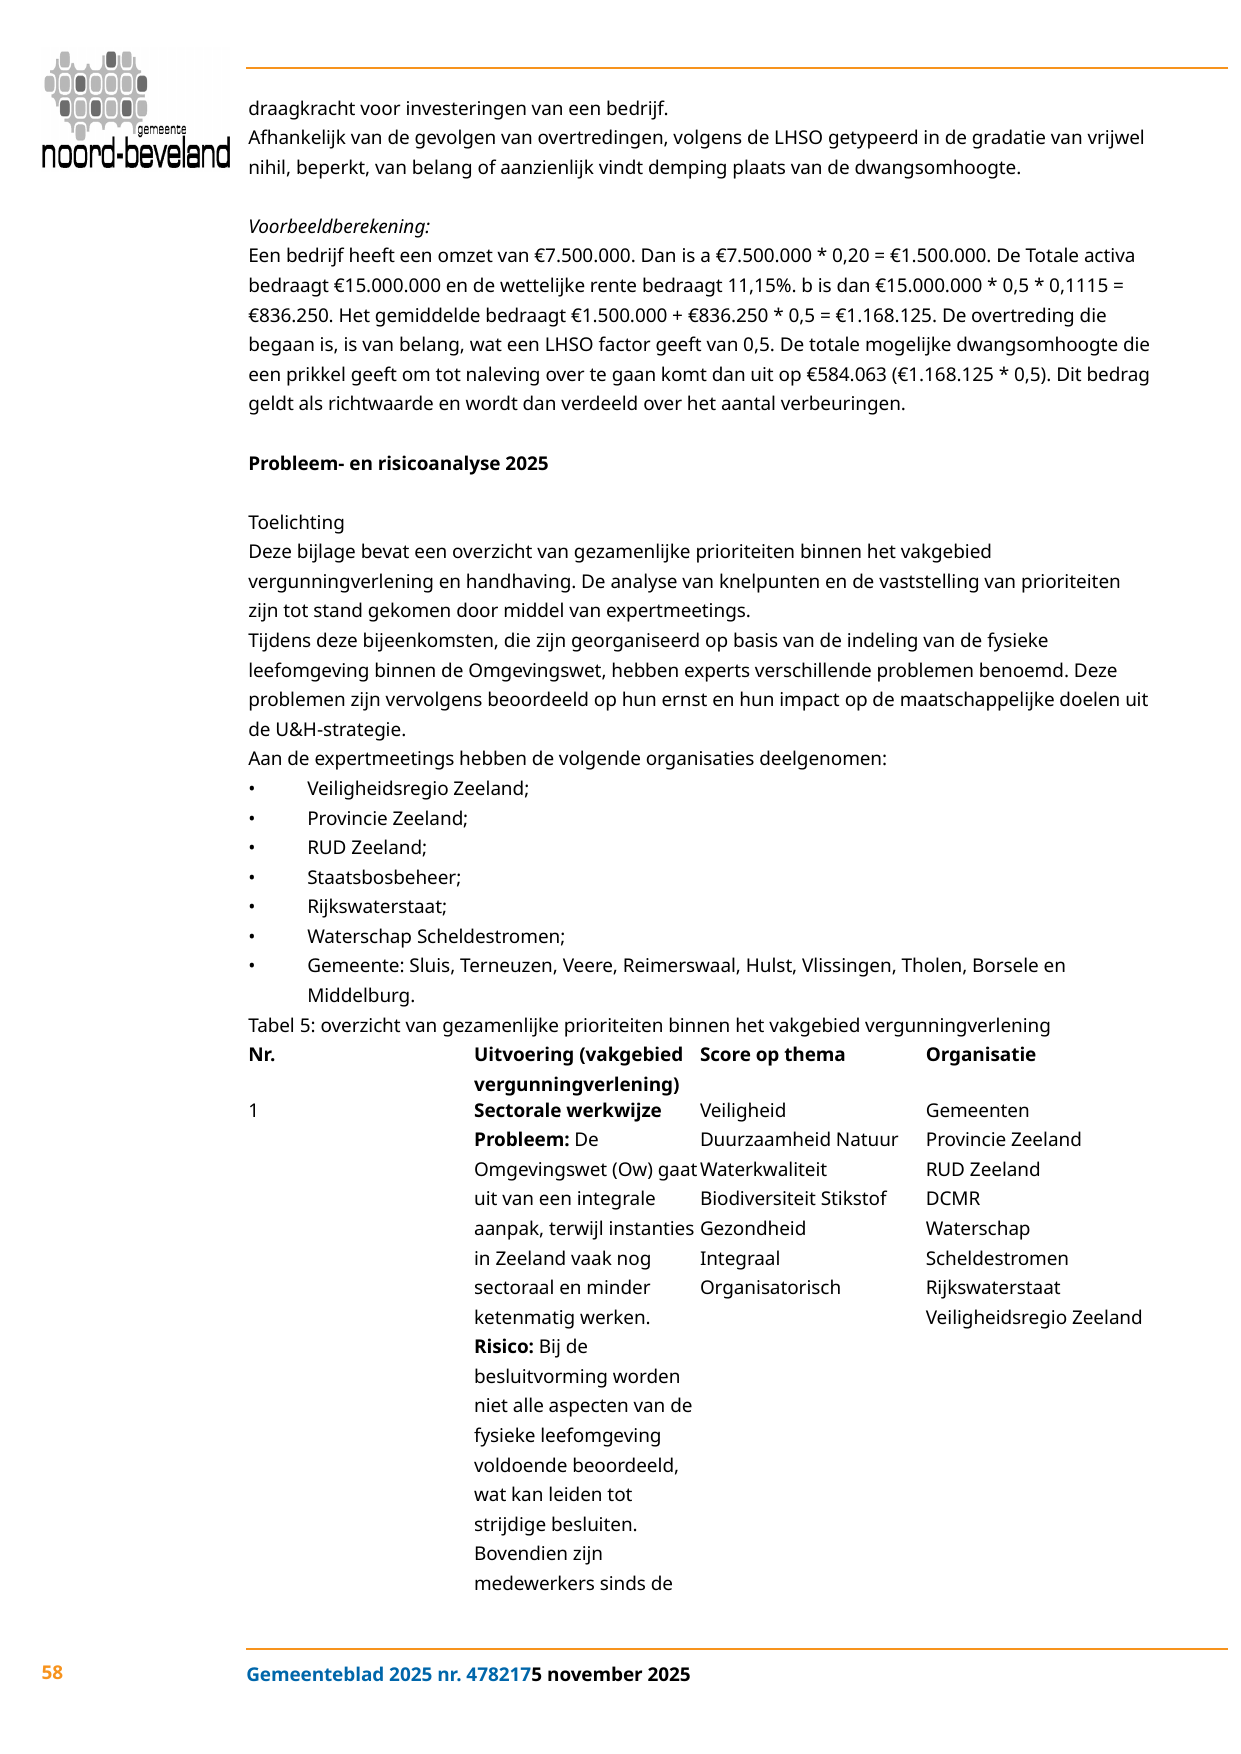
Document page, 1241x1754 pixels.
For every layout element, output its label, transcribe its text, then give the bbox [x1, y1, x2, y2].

table_cell 1 [248, 1097, 474, 1596]
text Tabel 5: overzicht van gezamenlijke prioriteiten binnen het vakgebied vergunningverlening [248, 1012, 1152, 1038]
text Voorbeeldberekening: [248, 213, 1152, 239]
text draagkracht voor investeringen van een bedrijf. [248, 95, 1152, 121]
text Deze bijlage bevat een overzicht van gezamenlijke prioriteiten binnen het vakgebied vergunningverlening en handhaving. De analyse van knelpunten en de vaststelling van prioriteiten zijn tot stand gekomen door middel van expertmeetings. [248, 538, 1152, 623]
text Een bedrijf heeft een omzet van €7.500.000. Dan is a €7.500.000 * 0,20 = €1.500.000. De Totale activa bedraagt €15.000.000 en de wettelijke rente bedraagt 11,15%. b is dan €15.000.000 * 0,5 * 0,1115 = €836.250. Het gemiddelde bedraagt €1.500.000 + €836.250 * 0,5 = €1.168.125. De overtreding die begaan is, is van belang, wat een LHSO factor geeft van 0,5. De totale mogelijke dwangsomhoogte die een prikkel geeft om tot naleving over te gaan komt dan uit op €584.063 (€1.168.125 * 0,5). Dit bedrag geldt als richtwaarde en wordt dan verdeeld over het aantal verbeuringen. [248, 243, 1152, 416]
picture [41, 47, 231, 172]
text Tijdens deze bijeenkomsten, die zijn georganiseerd op basis van de indeling van de fysieke leefomgeving binnen de Omgevingswet, hebben experts verschillende problemen benoemd. Deze problemen zijn vervolgens beoordeeld op hun ernst en hun impact op de maatschappelijke doelen uit de U&H-strategie. [248, 627, 1152, 742]
table_cell Gemeenten Provincie Zeeland RUD Zeeland DCMR Waterschap Scheldestromen Rijkswaterstaat Veiligheidsregio Zeeland [926, 1097, 1152, 1596]
text Afhankelijk van de gevolgen van overtredingen, volgens de LHSO getypeerd in de gradatie van vrijwel nihil, beperkt, van belang of aanzienlijk vindt demping plaats van de dwangsomhoogte. [248, 124, 1152, 180]
text Toelichting [248, 509, 1152, 535]
table_header Uitvoering (vakgebied vergunningverlening) [474, 1042, 700, 1097]
text Probleem- en risicoanalyse 2025 [248, 450, 1152, 476]
table_cell Veiligheid Duurzaamheid Natuur Waterkwaliteit Biodiversiteit Stikstof Gezondheid Integraal Organisatorisch [700, 1097, 926, 1596]
list Veiligheidsregio Zeeland; [248, 775, 1152, 801]
list Gemeente: Sluis, Terneuzen, Veere, Reimerswaal, Hulst, Vlissingen, Tholen, Borsele en Middelburg. [248, 953, 1152, 1008]
table_header Score op thema [700, 1042, 926, 1097]
table_header Organisatie [926, 1042, 1152, 1097]
list Waterschap Scheldestromen; [248, 923, 1152, 949]
list Provincie Zeeland; [248, 805, 1152, 831]
text Aan de expertmeetings hebben de volgende organisaties deelgenomen: [248, 746, 1152, 771]
table_header Nr. [248, 1042, 474, 1097]
table_cell Sectorale werkwijze Probleem: De Omgevingswet (Ow) gaat uit van een integrale aanpak, terwijl instanties in Zeeland vaak nog sectoraal en minder ketenmatig werken. Risico: Bij de besluitvorming worden niet alle aspecten van de fysieke leefomgeving voldoende beoordeeld, wat kan leiden tot strijdige besluiten. Bovendien zijn medewerkers sinds de [474, 1097, 700, 1596]
list RUD Zeeland; [248, 834, 1152, 860]
list Staatsbosbeheer; [248, 864, 1152, 890]
list Rijkswaterstaat; [248, 893, 1152, 919]
